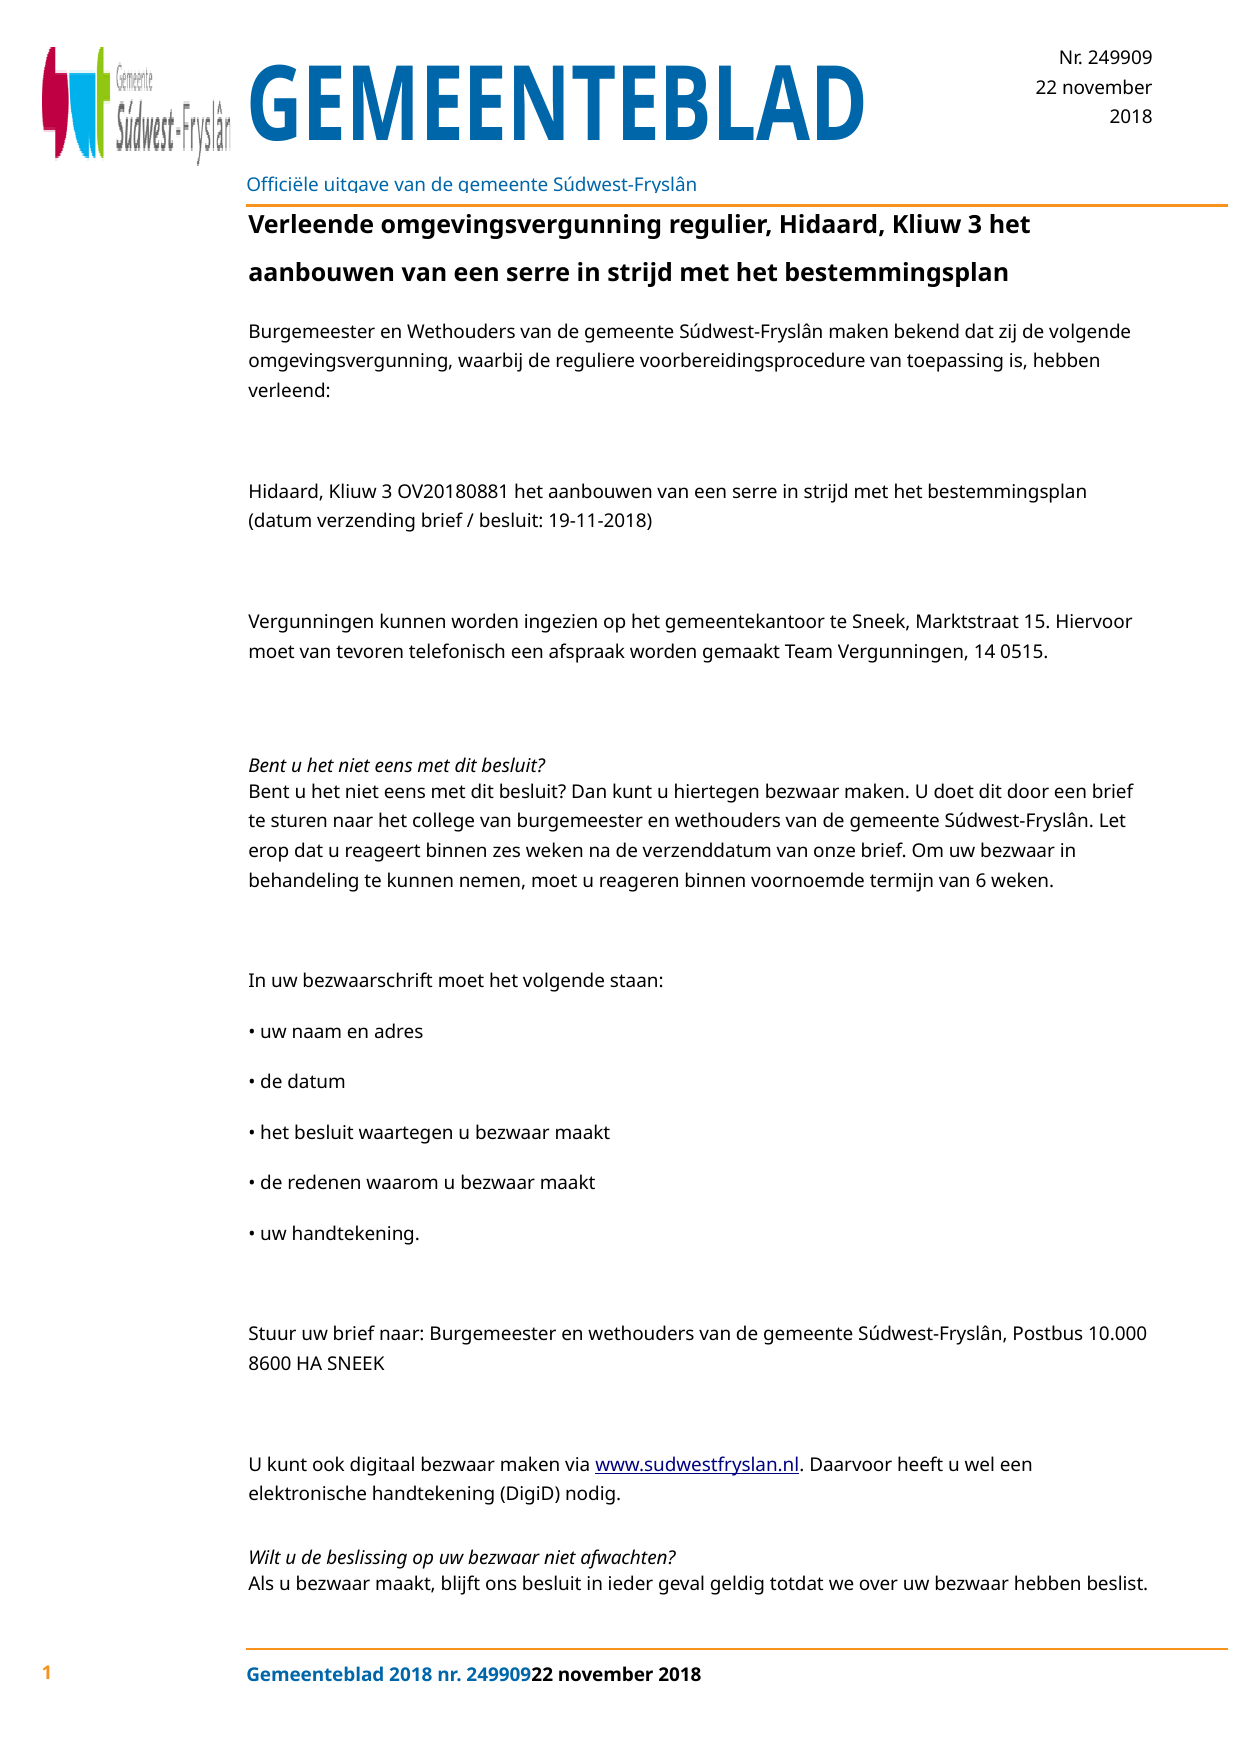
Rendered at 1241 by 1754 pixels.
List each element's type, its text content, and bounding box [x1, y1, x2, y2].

text Wilt u de beslissing op uw bezwaar niet afwachten? [248, 1544, 1152, 1570]
text • de datum [248, 1068, 1152, 1094]
text • het besluit waartegen u bezwaar maakt [248, 1119, 1152, 1144]
text Bent u het niet eens met dit besluit? Dan kunt u hiertegen bezwaar maken. U doet dit door een brief te sturen naar het college van burgemeester en wethouders van de gemeente Súdwest-Fryslân. Let erop dat u reageert binnen zes weken na de verzenddatum van onze brief. Om uw bezwaar in behandeling te kunnen nemen, moet u reageren binnen voornoemde termijn van 6 weken. [248, 778, 1152, 892]
text • uw naam en adres [248, 1018, 1152, 1044]
text Stuur uw brief naar: Burgemeester en wethouders van de gemeente Súdwest-Fryslân, Postbus 10.000 8600 HA SNEEK [248, 1321, 1152, 1376]
text Als u bezwaar maakt, blijft ons besluit in ieder geval geldig totdat we over uw bezwaar hebben beslist. [248, 1570, 1152, 1596]
text • uw handtekening. [248, 1220, 1152, 1245]
text • de redenen waarom u bezwaar maakt [248, 1169, 1152, 1195]
text Bent u het niet eens met dit besluit? [248, 752, 1152, 778]
text Verleende omgevingsvergunning regulier, Hidaard, Kliuw 3 het aanbouwen van een serre in strijd met het bestemmingsplan [248, 207, 1152, 288]
text Burgemeester en Wethouders van de gemeente Súdwest-Fryslân maken bekend dat zij de volgende omgevingsvergunning, waarbij de reguliere voorbereidingsprocedure van toepassing is, hebben verleend: [248, 318, 1152, 403]
text U kunt ook digitaal bezwaar maken via www.sudwestfryslan.nl. Daarvoor heeft u wel een elektronische handtekening (DigiD) nodig. [248, 1451, 1152, 1506]
picture [41, 47, 231, 172]
text Hidaard, Kliuw 3 OV20180881 het aanbouwen van een serre in strijd met het bestemmingsplan (datum verzending brief / besluit: 19-11-2018) [248, 478, 1152, 533]
text In uw bezwaarschrift moet het volgende staan: [248, 968, 1152, 993]
text Vergunningen kunnen worden ingezien op het gemeentekantoor te Sneek, Marktstraat 15. Hiervoor moet van tevoren telefonisch een afspraak worden gemaakt Team Vergunningen, 14 0515. [248, 608, 1152, 664]
